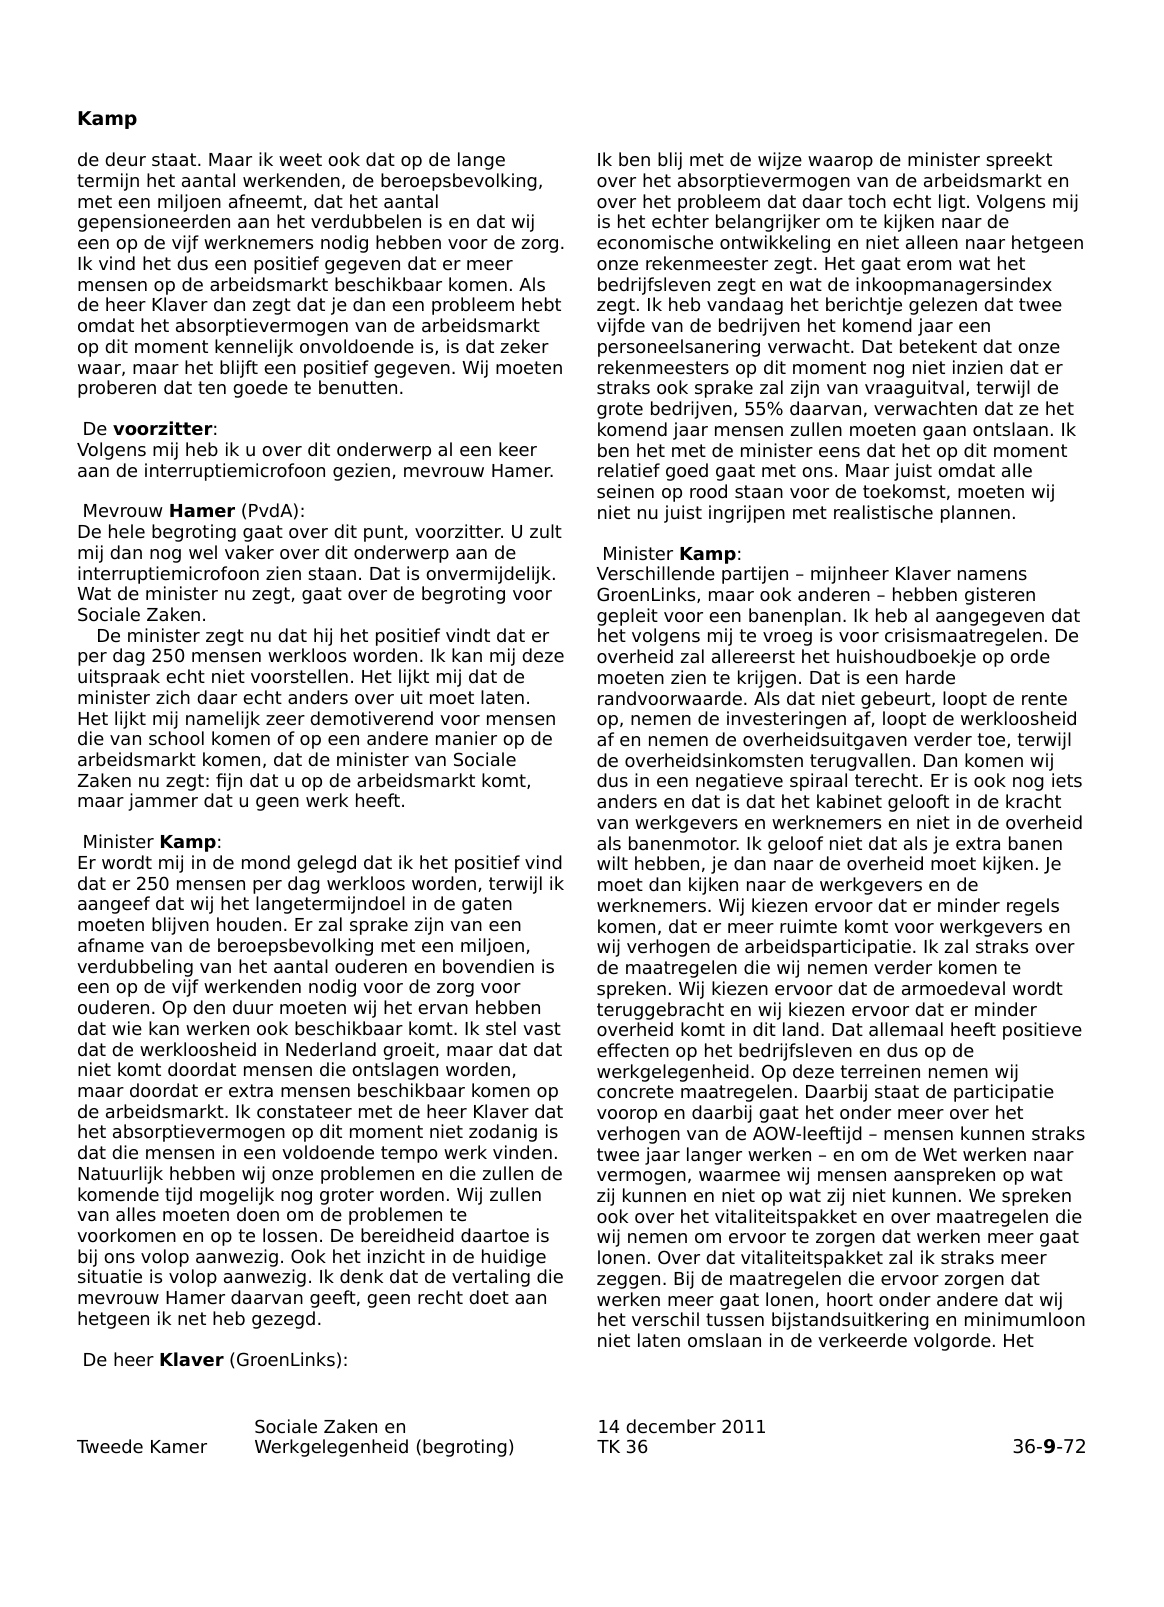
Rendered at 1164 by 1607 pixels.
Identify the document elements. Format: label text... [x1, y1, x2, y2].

text Er wordt mij in de mond gelegd dat ik het positief vind dat er 250 mensen per dag werkloos worden, terwijl ik aangeef dat wij het langetermijndoel in de gaten moeten blijven houden. Er zal sprake zijn van een afname van de beroepsbevolking met een miljoen, verdubbeling van het aantal ouderen en bovendien is een op de vijf werkenden nodig voor de zorg voor ouderen. Op den duur moeten wij het ervan hebben dat wie kan werken ook beschikbaar komt. Ik stel vast dat de werkloosheid in Nederland groeit, maar dat dat niet komt doordat mensen die ontslagen worden, maar doordat er extra mensen beschikbaar komen op de arbeidsmarkt. Ik constateer met de heer Klaver dat het absorptievermogen op dit moment niet zodanig is dat die mensen in een voldoende tempo werk vinden. Natuurlijk hebben wij onze problemen en die zullen de komende tijd mogelijk nog groter worden. Wij zullen van alles moeten doen om de problemen te voorkomen en op te lossen. De bereidheid daartoe is bij ons volop aanwezig. Ook het inzicht in de huidige situatie is volop aanwezig. Ik denk dat de vertaling die mevrouw Hamer daarvan geeft, geen recht doet aan hetgeen ik net heb gezegd. [77, 853, 567, 1329]
text De voorzitter: [77, 419, 567, 440]
text Minister Kamp: [596, 543, 1087, 564]
text Mevrouw Hamer (PvdA): [77, 501, 567, 522]
text de deur staat. Maar ik weet ook dat op de lange termijn het aantal werkenden, de beroepsbevolking, met een miljoen afneemt, dat het aantal gepensioneerden aan het verdubbelen is en dat wij een op de vijf werknemers nodig hebben voor de zorg. Ik vind het dus een positief gegeven dat er meer mensen op de arbeidsmarkt beschikbaar komen. Als de heer Klaver dan zegt dat je dan een probleem hebt omdat het absorptievermogen van de arbeidsmarkt op dit moment kennelijk onvoldoende is, is dat zeker waar, maar het blijft een positief gegeven. Wij moeten proberen dat ten goede te benutten. [77, 150, 567, 399]
text Verschillende partijen – mijnheer Klaver namens GroenLinks, maar ook anderen – hebben gisteren gepleit voor een banenplan. Ik heb al aangegeven dat het volgens mij te vroeg is voor crisismaatregelen. De overheid zal allereerst het huishoudboekje op orde moeten zien te krijgen. Dat is een harde randvoorwaarde. Als dat niet gebeurt, loopt de rente op, nemen de investeringen af, loopt de werkloosheid af en nemen de overheidsuitgaven verder toe, terwijl de overheidsinkomsten terugvallen. Dan komen wij dus in een negatieve spiraal terecht. Er is ook nog iets anders en dat is dat het kabinet gelooft in de kracht van werkgevers en werknemers en niet in de overheid als banenmotor. Ik geloof niet dat als je extra banen wilt hebben, je dan naar de overheid moet kijken. Je moet dan kijken naar de werkgevers en de werknemers. Wij kiezen ervoor dat er minder regels komen, dat er meer ruimte komt voor werkgevers en wij verhogen de arbeidsparticipatie. Ik zal straks over de maatregelen die wij nemen verder komen te spreken. Wij kiezen ervoor dat de armoedeval wordt teruggebracht en wij kiezen ervoor dat er minder overheid komt in dit land. Dat allemaal heeft positieve effecten op het bedrijfsleven en dus op de werkgelegenheid. Op deze terreinen nemen wij concrete maatregelen. Daarbij staat de participatie voorop en daarbij gaat het onder meer over het verhogen van de AOW-leeftijd – mensen kunnen straks twee jaar langer werken – en om de Wet werken naar vermogen, waarmee wij mensen aanspreken op wat zij kunnen en niet op wat zij niet kunnen. We spreken ook over het vitaliteitspakket en over maatregelen die wij nemen om ervoor te zorgen dat werken meer gaat lonen. Over dat vitaliteitspakket zal ik straks meer zeggen. Bij de maatregelen die ervoor zorgen dat werken meer gaat lonen, hoort onder andere dat wij het verschil tussen bijstandsuitkering en minimumloon niet laten omslaan in de verkeerde volgorde. Het [596, 564, 1087, 1352]
text De hele begroting gaat over dit punt, voorzitter. U zult mij dan nog wel vaker over dit onderwerp aan de interruptiemicrofoon zien staan. Dat is onvermijdelijk. Wat de minister nu zegt, gaat over de begroting voor Sociale Zaken. [77, 522, 567, 626]
text Volgens mij heb ik u over dit onderwerp al een keer aan de interruptiemicrofoon gezien, mevrouw Hamer. [77, 440, 567, 481]
text Minister Kamp: [77, 832, 567, 853]
text Ik ben blij met de wijze waarop de minister spreekt over het absorptievermogen van de arbeidsmarkt en over het probleem dat daar toch echt ligt. Volgens mij is het echter belangrijker om te kijken naar de economische ontwikkeling en niet alleen naar hetgeen onze rekenmeester zegt. Het gaat erom wat het bedrijfsleven zegt en wat de inkoopmanagersindex zegt. Ik heb vandaag het berichtje gelezen dat twee vijfde van de bedrijven het komend jaar een personeelsanering verwacht. Dat betekent dat onze rekenmeesters op dit moment nog niet inzien dat er straks ook sprake zal zijn van vraaguitval, terwijl de grote bedrijven, 55% daarvan, verwachten dat ze het komend jaar mensen zullen moeten gaan ontslaan. Ik ben het met de minister eens dat het op dit moment relatief goed gaat met ons. Maar juist omdat alle seinen op rood staan voor de toekomst, moeten wij niet nu juist ingrijpen met realistische plannen. [596, 150, 1087, 523]
text De minister zegt nu dat hij het positief vindt dat er per dag 250 mensen werkloos worden. Ik kan mij deze uitspraak echt niet voorstellen. Het lijkt mij dat de minister zich daar echt anders over uit moet laten. Het lijkt mij namelijk zeer demotiverend voor mensen die van school komen of op een andere manier op de arbeidsmarkt komen, dat de minister van Sociale Zaken nu zegt: fijn dat u op de arbeidsmarkt komt, maar jammer dat u geen werk heeft. [77, 626, 567, 812]
text De heer Klaver (GroenLinks): [77, 1349, 567, 1370]
